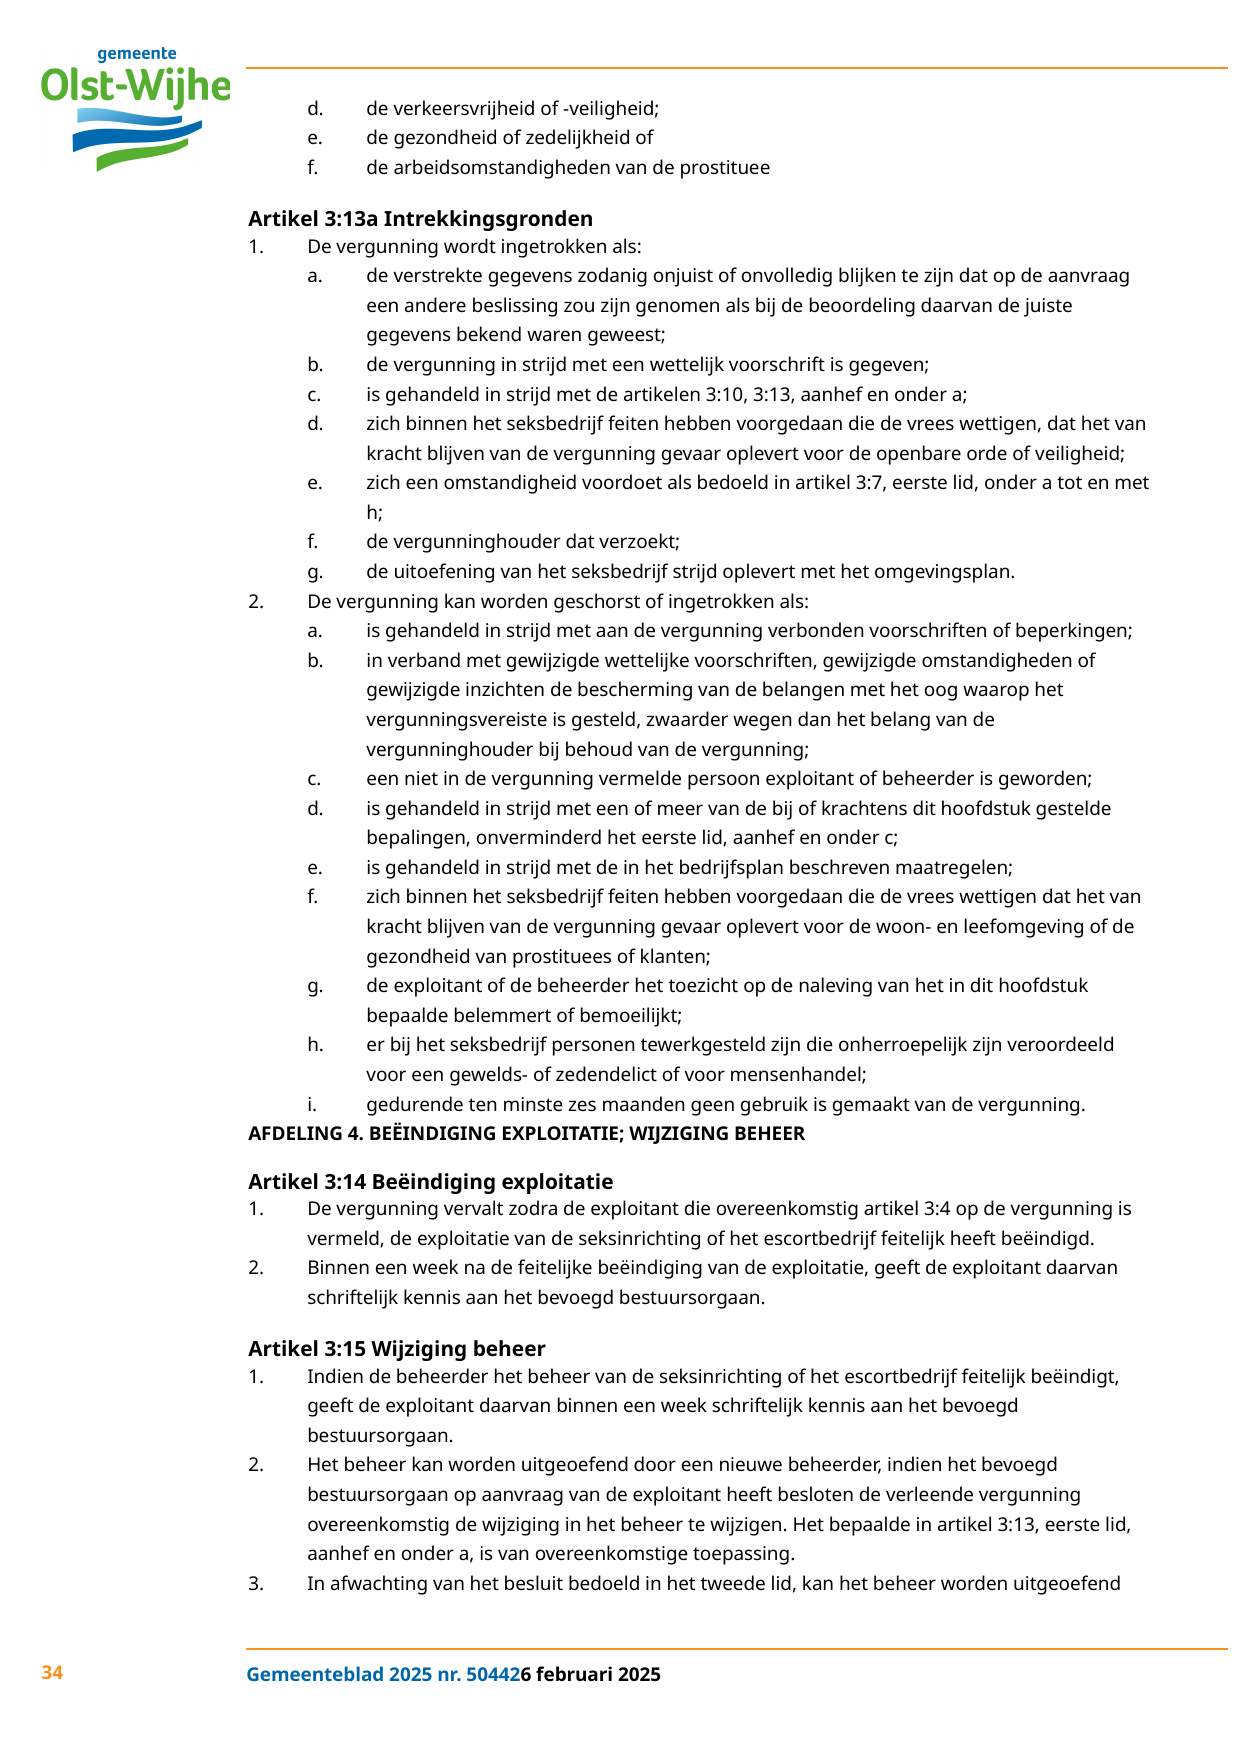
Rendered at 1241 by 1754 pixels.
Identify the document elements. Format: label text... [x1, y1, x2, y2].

list is gehandeld in strijd met aan de vergunning verbonden voorschriften of beperkingen; [307, 617, 1152, 643]
list zich binnen het seksbedrijf feiten hebben voorgedaan die de vrees wettigen, dat het van kracht blijven van de vergunning gevaar oplevert voor de openbare orde of veiligheid; [307, 410, 1152, 466]
list gedurende ten minste zes maanden geen gebruik is gemaakt van de vergunning. [307, 1091, 1152, 1116]
list De vergunning wordt ingetrokken als: [248, 233, 1152, 258]
text Artikel 3:15 Wijziging beheer [248, 1334, 1152, 1363]
list De vergunning vervalt zodra de exploitant die overeenkomstig artikel 3:4 op de vergunning is vermeld, de exploitatie van de seksinrichting of het escortbedrijf feitelijk heeft beëindigd. [248, 1195, 1152, 1251]
list zich een omstandigheid voordoet als bedoeld in artikel 3:7, eerste lid, onder a tot en met h; [307, 469, 1152, 525]
list de arbeidsomstandigheden van de prostituee [307, 154, 1152, 180]
list Het beheer kan worden uitgeoefend door een nieuwe beheerder, indien het bevoegd bestuursorgaan op aanvraag van de exploitant heeft besloten de verleende vergunning overeenkomstig de wijziging in het beheer te wijzigen. Het bepaalde in artikel 3:13, eerste lid, aanhef en onder a, is van overeenkomstige toepassing. [248, 1452, 1152, 1566]
list de verstrekte gegevens zodanig onjuist of onvolledig blijken te zijn dat op de aanvraag een andere beslissing zou zijn genomen als bij de beoordeling daarvan de juiste gegevens bekend waren geweest; [307, 262, 1152, 347]
list een niet in de vergunning vermelde persoon exploitant of beheerder is geworden; [307, 765, 1152, 791]
text Artikel 3:13a Intrekkingsgronden [248, 204, 1152, 233]
list Binnen een week na de feitelijke beëindiging van de exploitatie, geeft de exploitant daarvan schriftelijk kennis aan het bevoegd bestuursorgaan. [248, 1254, 1152, 1310]
list er bij het seksbedrijf personen tewerkgesteld zijn die onherroepelijk zijn veroordeeld voor een gewelds- of zedendelict of voor mensenhandel; [307, 1032, 1152, 1087]
list Indien de beheerder het beheer van de seksinrichting of het escortbedrijf feitelijk beëindigt, geeft de exploitant daarvan binnen een week schriftelijk kennis aan het bevoegd bestuursorgaan. [248, 1363, 1152, 1448]
list is gehandeld in strijd met de artikelen 3:10, 3:13, aanhef en onder a; [307, 381, 1152, 406]
list zich binnen het seksbedrijf feiten hebben voorgedaan die de vrees wettigen dat het van kracht blijven van de vergunning gevaar oplevert voor de woon- en leefomgeving of de gezondheid van prostituees of klanten; [307, 884, 1152, 968]
text AFDELING 4. BEËINDIGING EXPLOITATIE; WIJZIGING BEHEER [248, 1120, 1152, 1146]
list in verband met gewijzigde wettelijke voorschriften, gewijzigde omstandigheden of gewijzigde inzichten de bescherming van de belangen met het oog waarop het vergunningsvereiste is gesteld, zwaarder wegen dan het belang van de vergunninghouder bij behoud van de vergunning; [307, 647, 1152, 761]
list is gehandeld in strijd met de in het bedrijfsplan beschreven maatregelen; [307, 854, 1152, 880]
list de exploitant of de beheerder het toezicht op de naleving van het in dit hoofdstuk bepaalde belemmert of bemoeilijkt; [307, 972, 1152, 1028]
list de gezondheid of zedelijkheid of [307, 124, 1152, 150]
list de uitoefening van het seksbedrijf strijd oplevert met het omgevingsplan. [307, 558, 1152, 584]
list de verkeersvrijheid of -veiligheid; [307, 95, 1152, 121]
list De vergunning kan worden geschorst of ingetrokken als: [248, 588, 1152, 613]
picture [41, 47, 231, 172]
list de vergunninghouder dat verzoekt; [307, 529, 1152, 554]
list In afwachting van het besluit bedoeld in het tweede lid, kan het beheer worden uitgeoefend [248, 1570, 1152, 1596]
list is gehandeld in strijd met een of meer van de bij of krachtens dit hoofdstuk gestelde bepalingen, onverminderd het eerste lid, aanhef en onder c; [307, 795, 1152, 850]
text Artikel 3:14 Beëindiging exploitatie [248, 1167, 1152, 1195]
list de vergunning in strijd met een wettelijk voorschrift is gegeven; [307, 351, 1152, 377]
